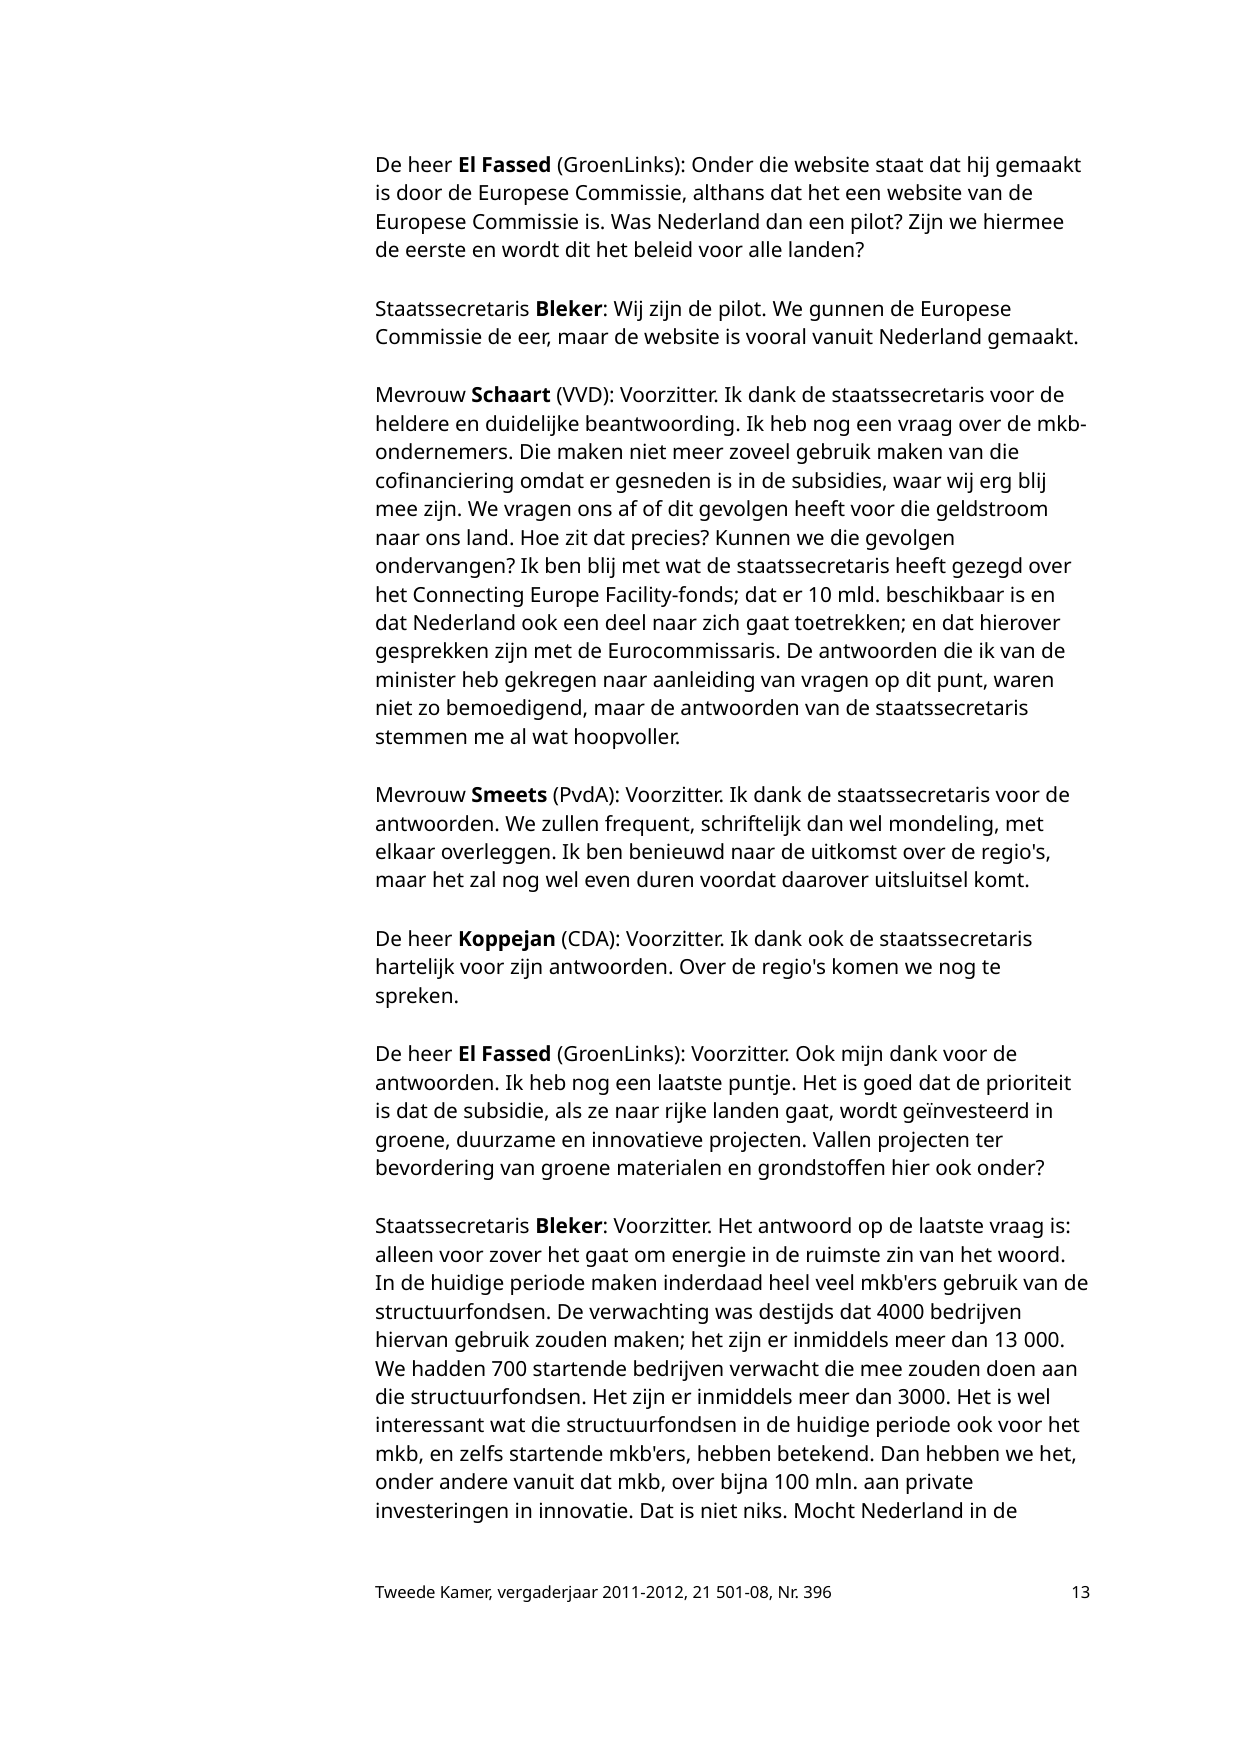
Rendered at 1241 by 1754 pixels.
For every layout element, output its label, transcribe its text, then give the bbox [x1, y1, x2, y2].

text Mevrouw Schaart (VVD): Voorzitter. Ik dank de staatssecretaris voor de heldere en duidelijke beantwoording. Ik heb nog een vraag over de mkb-ondernemers. Die maken niet meer zoveel gebruik maken van die cofinanciering omdat er gesneden is in de subsidies, waar wij erg blij mee zijn. We vragen ons af of dit gevolgen heeft voor die geldstroom naar ons land. Hoe zit dat precies? Kunnen we die gevolgen ondervangen? Ik ben blij met wat de staatssecretaris heeft gezegd over het Connecting Europe Facility-fonds; dat er 10 mld. beschikbaar is en dat Nederland ook een deel naar zich gaat toetrekken; en dat hierover gesprekken zijn met de Eurocommissaris. De antwoorden die ik van de minister heb gekregen naar aanleiding van vragen op dit punt, waren niet zo bemoedigend, maar de antwoorden van de staatssecretaris stemmen me al wat hoopvoller. [375, 381, 1090, 750]
text De heer El Fassed (GroenLinks): Onder die website staat dat hij gemaakt is door de Europese Commissie, althans dat het een website van de Europese Commissie is. Was Nederland dan een pilot? Zijn we hiermee de eerste en wordt dit het beleid voor alle landen? [375, 150, 1090, 264]
text De heer El Fassed (GroenLinks): Voorzitter. Ook mijn dank voor de antwoorden. Ik heb nog een laatste puntje. Het is goed dat de prioriteit is dat de subsidie, als ze naar rijke landen gaat, wordt geïnvesteerd in groene, duurzame en innovatieve projecten. Vallen projecten ter bevordering van groene materialen en grondstoffen hier ook onder? [375, 1039, 1090, 1182]
text Staatssecretaris Bleker: Wij zijn de pilot. We gunnen de Europese Commissie de eer, maar de website is vooral vanuit Nederland gemaakt. [375, 294, 1090, 351]
text Mevrouw Smeets (PvdA): Voorzitter. Ik dank de staatssecretaris voor de antwoorden. We zullen frequent, schriftelijk dan wel mondeling, met elkaar overleggen. Ik ben benieuwd naar de uitkomst over de regio's, maar het zal nog wel even duren voordat daarover uitsluitsel komt. [375, 780, 1090, 894]
text In de huidige periode maken inderdaad heel veel mkb'ers gebruik van de structuurfondsen. De verwachting was destijds dat 4000 bedrijven hiervan gebruik zouden maken; het zijn er inmiddels meer dan 13 000. We hadden 700 startende bedrijven verwacht die mee zouden doen aan die structuurfondsen. Het zijn er inmiddels meer dan 3000. Het is wel interessant wat die structuurfondsen in de huidige periode ook voor het mkb, en zelfs startende mkb'ers, hebben betekend. Dan hebben we het, onder andere vanuit dat mkb, over bijna 100 mln. aan private investeringen in innovatie. Dat is niet niks. Mocht Nederland in de [375, 1268, 1090, 1524]
text De heer Koppejan (CDA): Voorzitter. Ik dank ook de staatssecretaris hartelijk voor zijn antwoorden. Over de regio's komen we nog te spreken. [375, 924, 1090, 1009]
text Staatssecretaris Bleker: Voorzitter. Het antwoord op de laatste vraag is: alleen voor zover het gaat om energie in de ruimste zin van het woord. [375, 1212, 1090, 1268]
